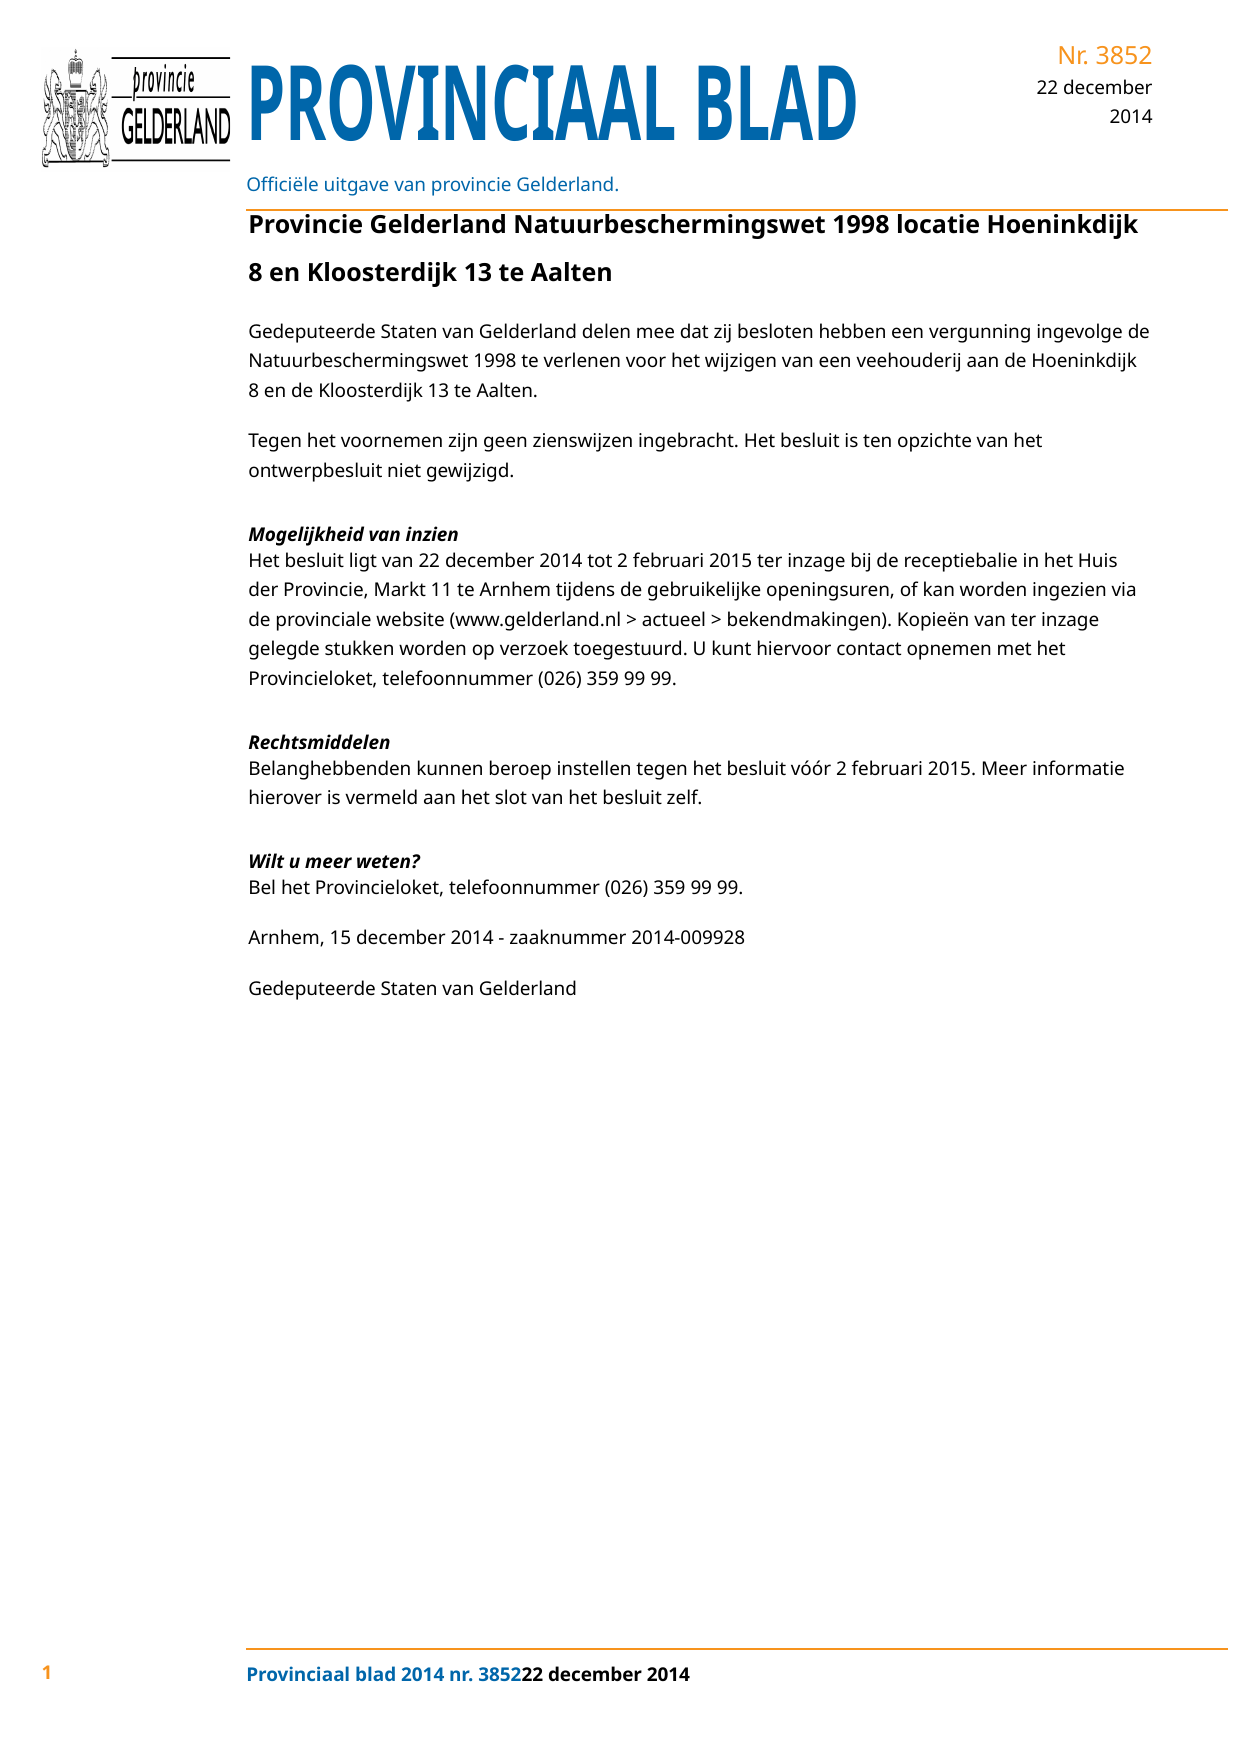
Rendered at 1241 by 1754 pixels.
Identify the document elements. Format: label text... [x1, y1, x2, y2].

text Mogelijkheid van inzien [248, 521, 1152, 547]
text Belanghebbenden kunnen beroep instellen tegen het besluit vóór 2 februari 2015. Meer informatie hierover is vermeld aan het slot van het besluit zelf. [248, 755, 1152, 810]
text Tegen het voornemen zijn geen zienswijzen ingebracht. Het besluit is ten opzichte van het ontwerpbesluit niet gewijzigd. [248, 427, 1152, 483]
text Gedeputeerde Staten van Gelderland [248, 975, 1152, 1001]
picture [41, 47, 231, 172]
text Gedeputeerde Staten van Gelderland delen mee dat zij besloten hebben een vergunning ingevolge de Natuurbeschermingswet 1998 te verlenen voor het wijzigen van een veehouderij aan de Hoeninkdijk 8 en de Kloosterdijk 13 te Aalten. [248, 318, 1152, 403]
text Bel het Provincieloket, telefoonnummer (026) 359 99 99. [248, 874, 1152, 900]
text Arnhem, 15 december 2014 - zaaknummer 2014-009928 [248, 924, 1152, 950]
text Rechtsmiddelen [248, 729, 1152, 755]
text Wilt u meer weten? [248, 848, 1152, 874]
text Het besluit ligt van 22 december 2014 tot 2 februari 2015 ter inzage bij de receptiebalie in het Huis der Provincie, Markt 11 te Arnhem tijdens de gebruikelijke openingsuren, of kan worden ingezien via de provinciale website (www.gelderland.nl > actueel > bekendmakingen). Kopieën van ter inzage gelegde stukken worden op verzoek toegestuurd. U kunt hiervoor contact opnemen met het Provincieloket, telefoonnummer (026) 359 99 99. [248, 547, 1152, 691]
text Provincie Gelderland Natuurbeschermingswet 1998 locatie Hoeninkdijk 8 en Kloosterdijk 13 te Aalten [248, 211, 1152, 288]
